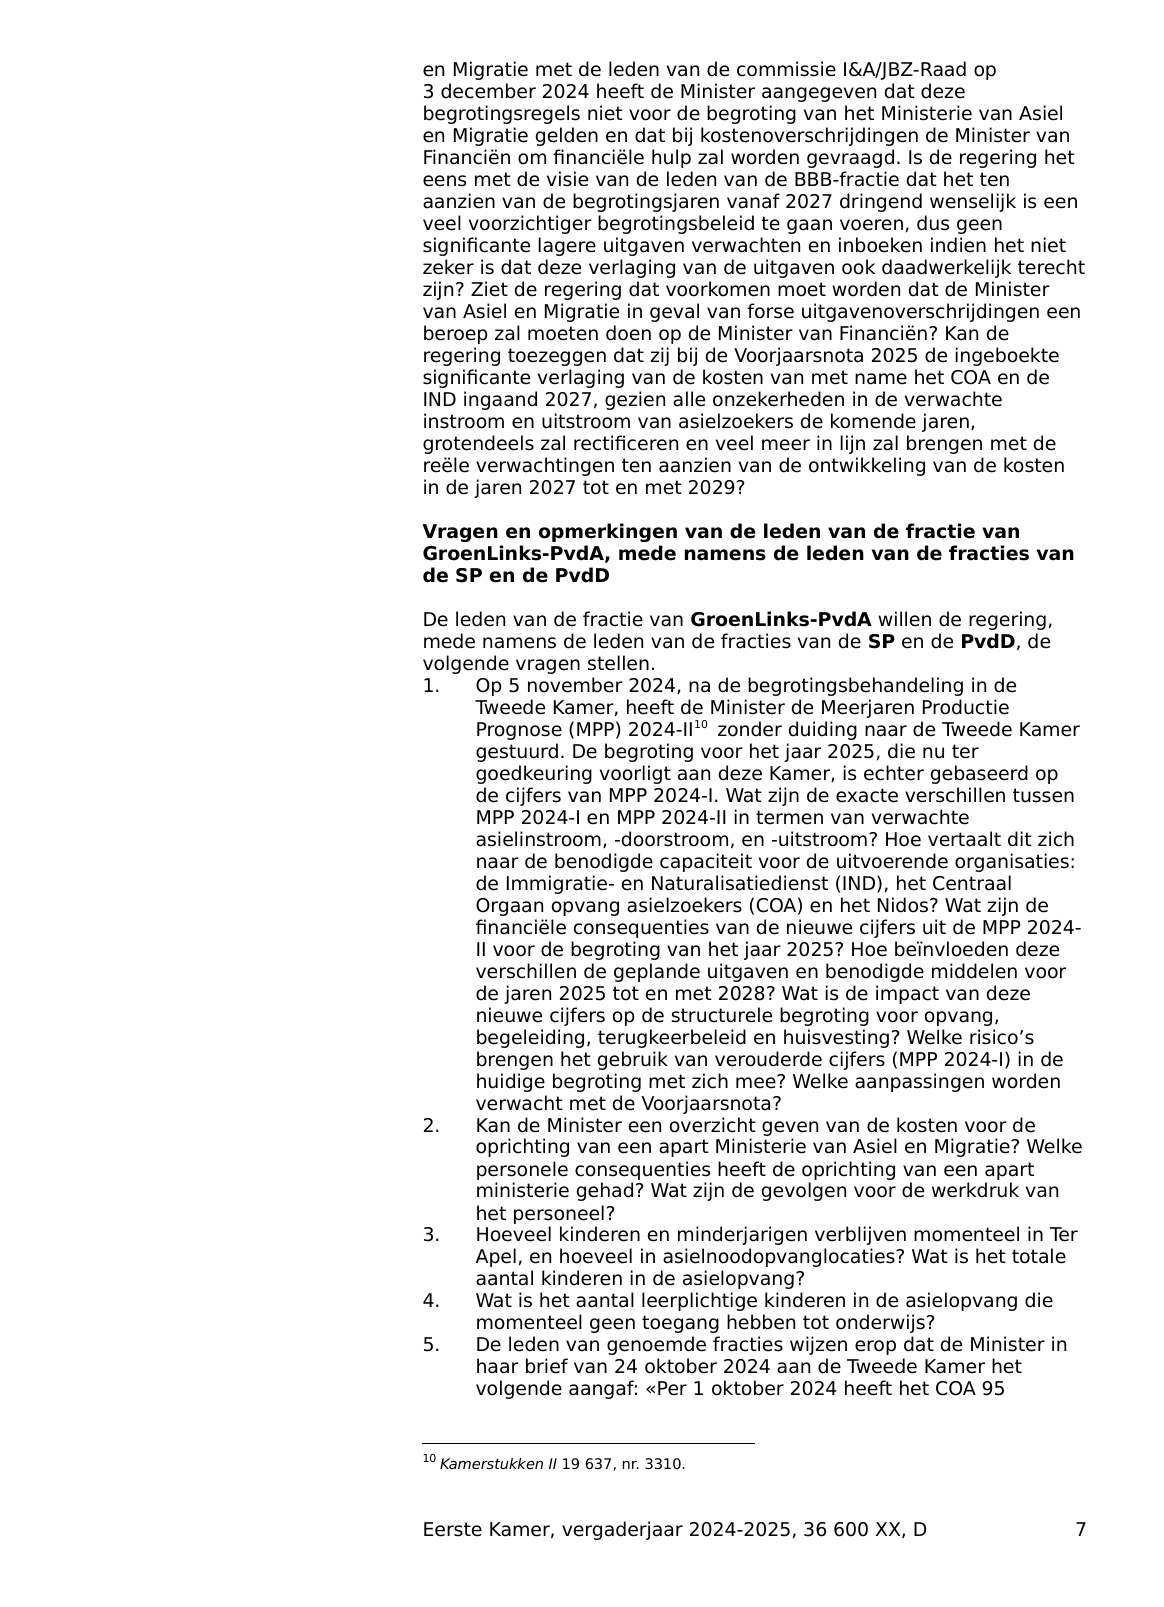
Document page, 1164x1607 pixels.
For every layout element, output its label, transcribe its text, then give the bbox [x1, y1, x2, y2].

text 5. De leden van genoemde fracties wijzen erop dat de Minister in haar brief van 24 oktober 2024 aan de Tweede Kamer het volgende aangaf: «Per 1 oktober 2024 heeft het COA 95 [422, 1334, 1087, 1400]
text en Migratie met de leden van de commissie I&A/JBZ-Raad op 3 december 2024 heeft de Minister aangegeven dat deze begrotingsregels niet voor de begroting van het Ministerie van Asiel en Migratie gelden en dat bij kostenoverschrijdingen de Minister van Financiën om financiële hulp zal worden gevraagd. Is de regering het eens met de visie van de leden van de BBB-fractie dat het ten aanzien van de begrotingsjaren vanaf 2027 dringend wenselijk is een veel voorzichtiger begrotingsbeleid te gaan voeren, dus geen significante lagere uitgaven verwachten en inboeken indien het niet zeker is dat deze verlaging van de uitgaven ook daadwerkelijk terecht zijn? Ziet de regering dat voorkomen moet worden dat de Minister van Asiel en Migratie in geval van forse uitgavenoverschrijdingen een beroep zal moeten doen op de Minister van Financiën? Kan de regering toezeggen dat zij bij de Voorjaarsnota 2025 de ingeboekte significante verlaging van de kosten van met name het COA en de IND ingaand 2027, gezien alle onzekerheden in de verwachte instroom en uitstroom van asielzoekers de komende jaren, grotendeels zal rectificeren en veel meer in lijn zal brengen met de reële verwachtingen ten aanzien van de ontwikkeling van de kosten in de jaren 2027 tot en met 2029? [422, 59, 1087, 499]
text 3. Hoeveel kinderen en minderjarigen verblijven momenteel in Ter Apel, en hoeveel in asielnoodopvanglocaties? Wat is het totale aantal kinderen in de asielopvang? [422, 1224, 1087, 1290]
text 1. Op 5 november 2024, na de begrotingsbehandeling in de Tweede Kamer, heeft de Minister de Meerjaren Productie Prognose (MPP) 2024-II zonder duiding naar de Tweede Kamer gestuurd. De begroting voor het jaar 2025, die nu ter goedkeuring voorligt aan deze Kamer, is echter gebaseerd op de cijfers van MPP 2024-I. Wat zijn de exacte verschillen tussen MPP 2024-I en MPP 2024-II in termen van verwachte asielinstroom, -doorstroom, en -uitstroom? Hoe vertaalt dit zich naar de benodigde capaciteit voor de uitvoerende organisaties: de Immigratie- en Naturalisatiedienst (IND), het Centraal Orgaan opvang asielzoekers (COA) en het Nidos? Wat zijn de financiële consequenties van de nieuwe cijfers uit de MPP 2024-II voor de begroting van het jaar 2025? Hoe beïnvloeden deze verschillen de geplande uitgaven en benodigde middelen voor de jaren 2025 tot en met 2028? Wat is de impact van deze nieuwe cijfers op de structurele begroting voor opvang, begeleiding, terugkeerbeleid en huisvesting? Welke risico’s brengen het gebruik van verouderde cijfers (MPP 2024-I) in de huidige begroting met zich mee? Welke aanpassingen worden verwacht met de Voorjaarsnota? [422, 675, 1087, 1114]
subtitle Vragen en opmerkingen van de leden van de fractie van GroenLinks-PvdA, mede namens de leden van de fracties van de SP en de PvdD [422, 521, 1087, 587]
text De leden van de fractie van GroenLinks-PvdA willen de regering, mede namens de leden van de fracties van de SP en de PvdD, de volgende vragen stellen. [422, 609, 1087, 675]
text 4. Wat is het aantal leerplichtige kinderen in de asielopvang die momenteel geen toegang hebben tot onderwijs? [422, 1290, 1087, 1334]
text 2. Kan de Minister een overzicht geven van de kosten voor de oprichting van een apart Ministerie van Asiel en Migratie? Welke personele consequenties heeft de oprichting van een apart ministerie gehad? Wat zijn de gevolgen voor de werkdruk van het personeel? [422, 1114, 1087, 1224]
text Kamerstukken II 19 637, nr. 3310. [422, 1452, 1087, 1474]
